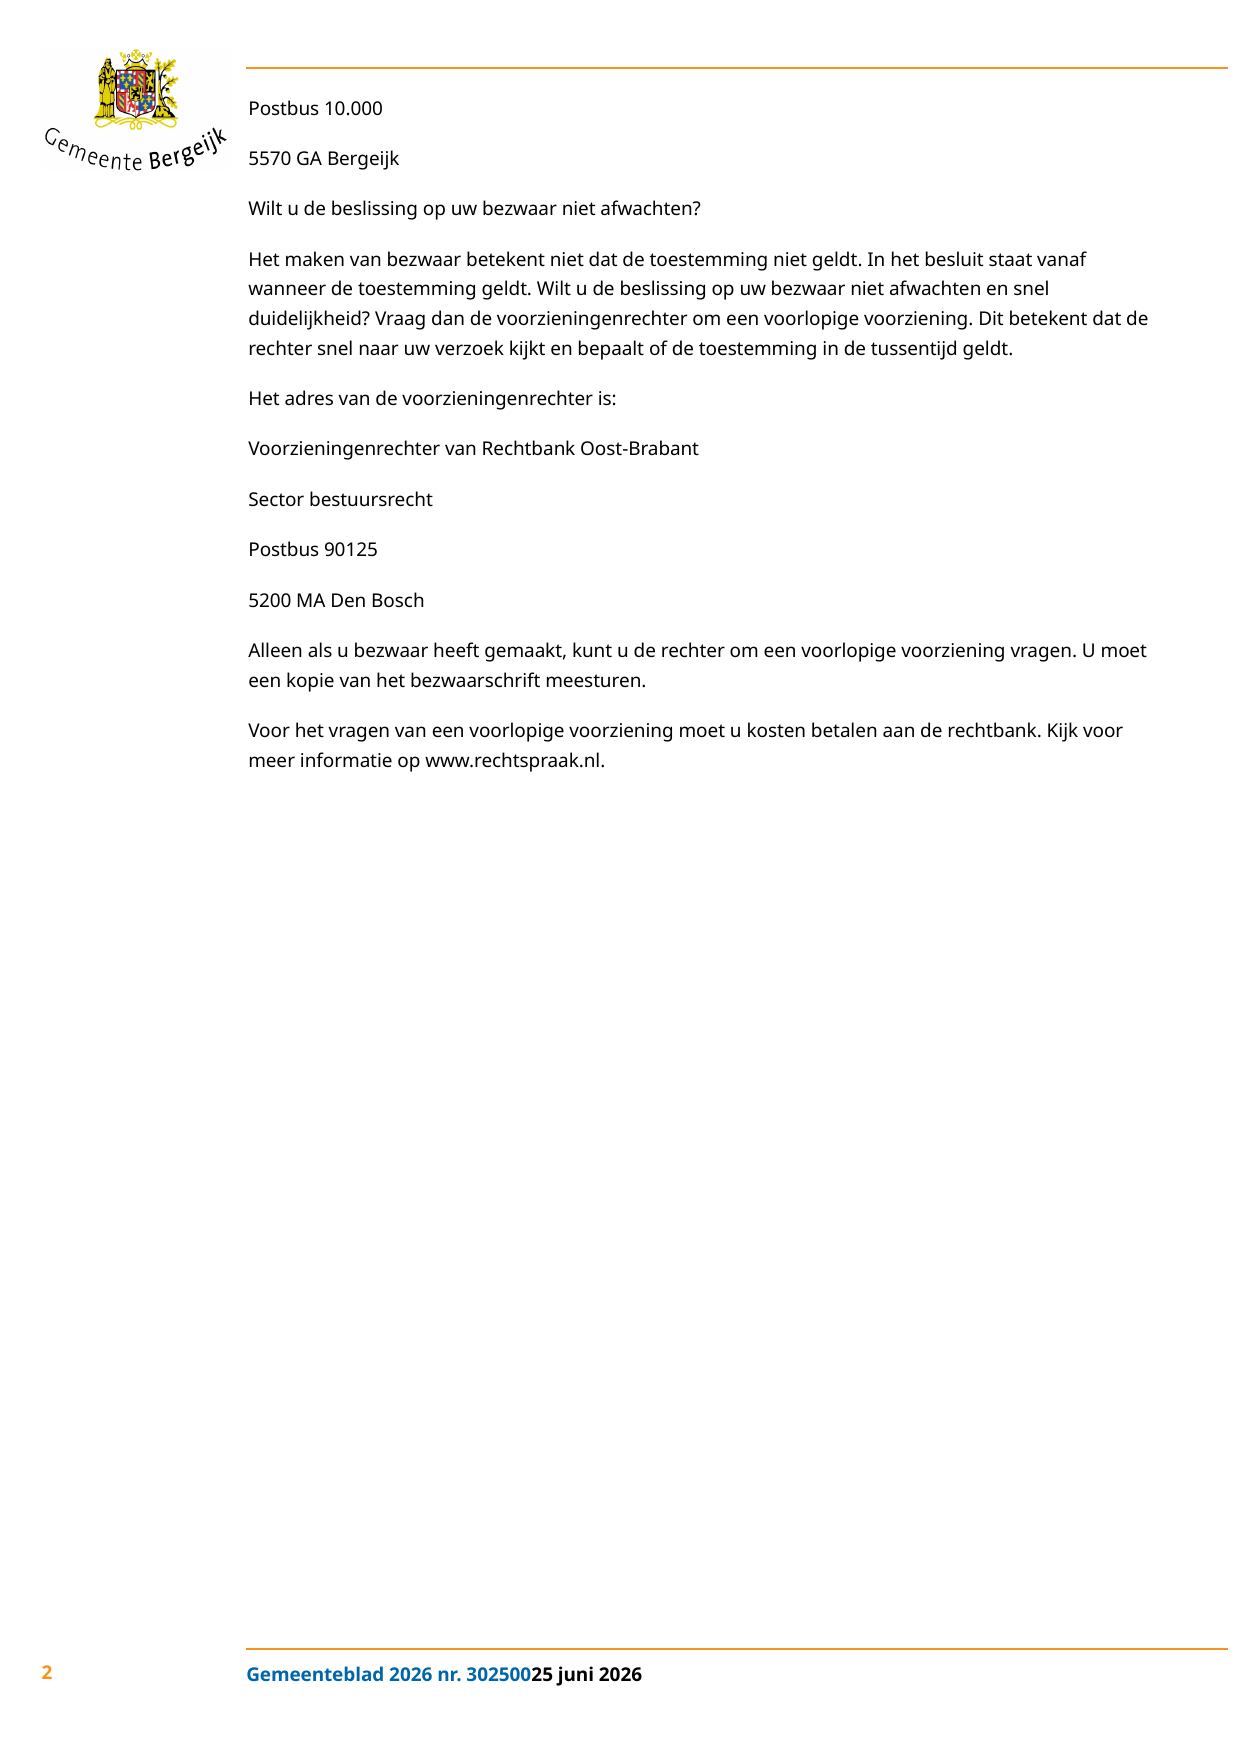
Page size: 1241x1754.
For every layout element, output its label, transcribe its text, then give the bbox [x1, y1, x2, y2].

text Voorzieningenrechter van Rechtbank Oost-Brabant [248, 436, 1152, 461]
text 5200 MA Den Bosch [248, 587, 1152, 613]
text 5570 GA Bergeijk [248, 145, 1152, 171]
text Wilt u de beslissing op uw bezwaar niet afwachten? [248, 196, 1152, 221]
text Postbus 90125 [248, 536, 1152, 562]
text Sector bestuursrecht [248, 486, 1152, 512]
text Postbus 10.000 [248, 95, 1152, 121]
text Alleen als u bezwaar heeft gemaakt, kunt u de rechter om een voorlopige voorziening vragen. U moet een kopie van het bezwaarschrift meesturen. [248, 637, 1152, 693]
picture [41, 47, 231, 172]
text Het adres van de voorzieningenrechter is: [248, 385, 1152, 411]
text Voor het vragen van een voorlopige voorziening moet u kosten betalen aan de rechtbank. Kijk voor meer informatie op www.rechtspraak.nl. [248, 717, 1152, 773]
text Het maken van bezwaar betekent niet dat de toestemming niet geldt. In het besluit staat vanaf wanneer de toestemming geldt. Wilt u de beslissing op uw bezwaar niet afwachten en snel duidelijkheid? Vraag dan de voorzieningenrechter om een voorlopige voorziening. Dit betekent dat de rechter snel naar uw verzoek kijkt en bepaalt of de toestemming in de tussentijd geldt. [248, 246, 1152, 361]
